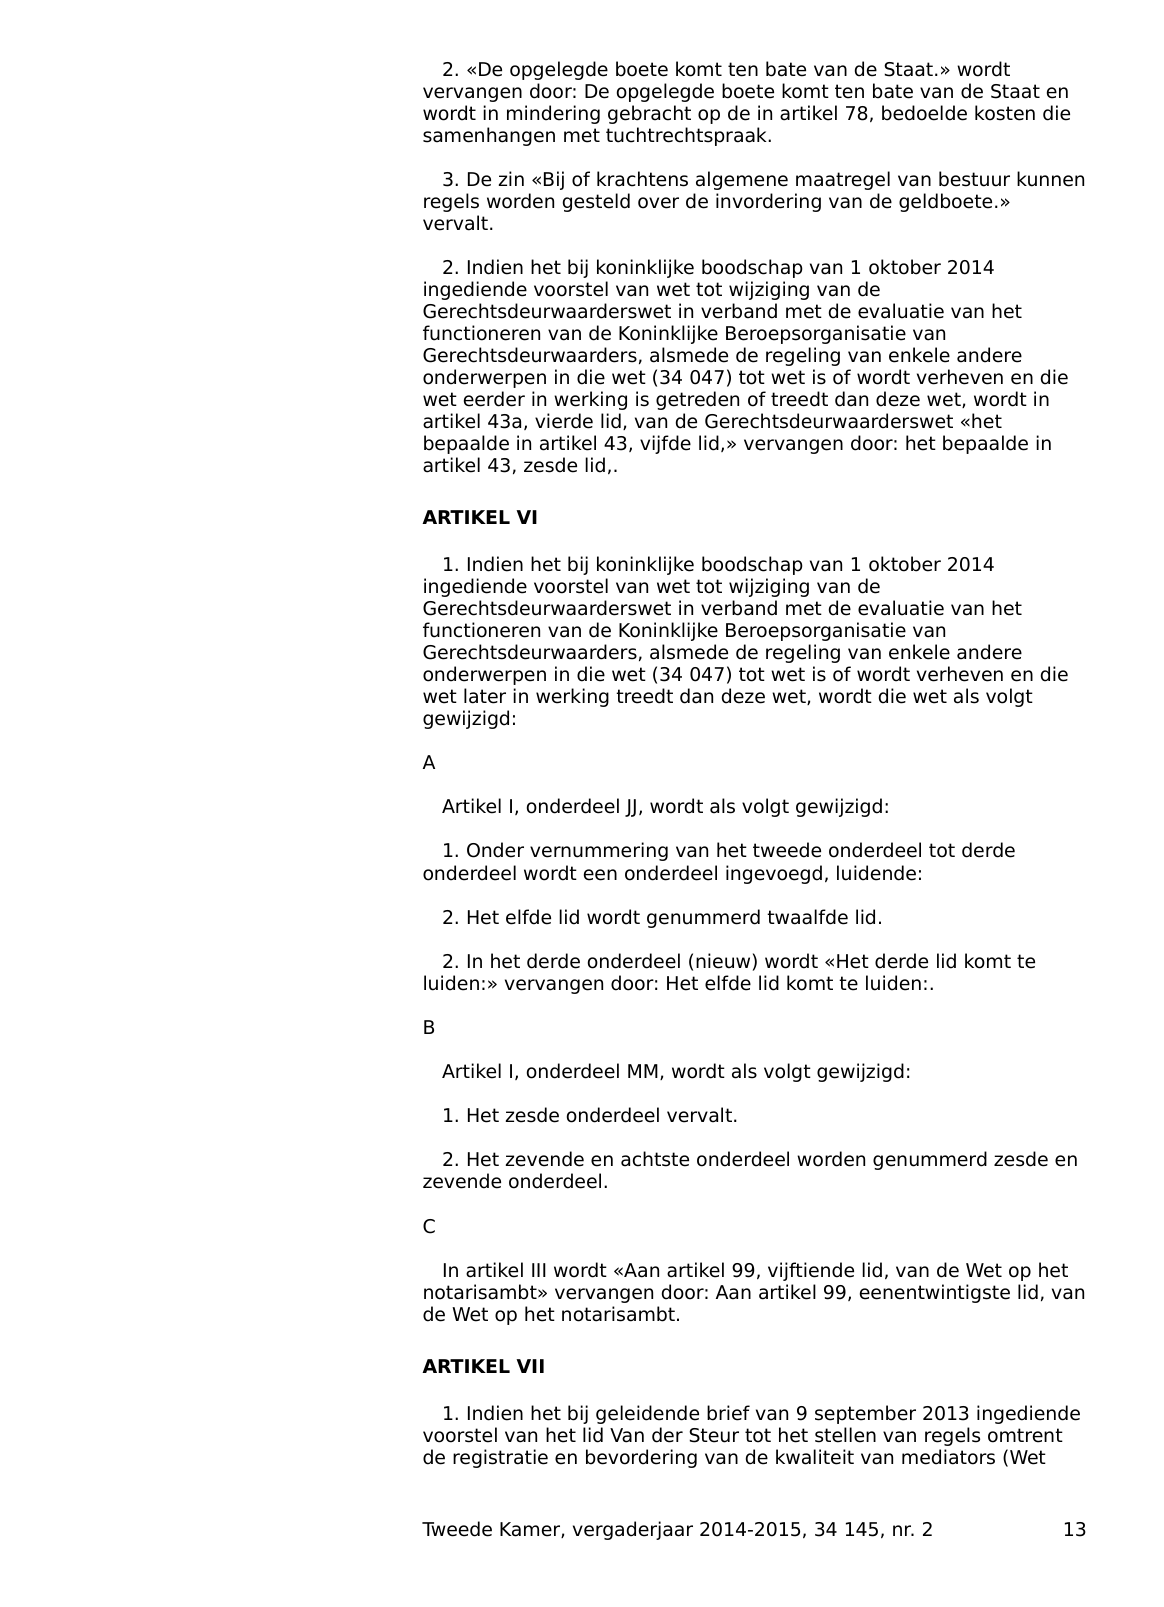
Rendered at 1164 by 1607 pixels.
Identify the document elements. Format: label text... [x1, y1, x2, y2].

subtitle ARTIKEL VI [422, 507, 1087, 529]
text 2. Het elfde lid wordt genummerd twaalfde lid. [422, 907, 1087, 928]
text 2. «De opgelegde boete komt ten bate van de Staat.» wordt vervangen door: De opgelegde boete komt ten bate van de Staat en wordt in mindering gebracht op de in artikel 78, bedoelde kosten die samenhangen met tuchtrechtspraak. [422, 59, 1087, 147]
text 3. De zin «Bij of krachtens algemene maatregel van bestuur kunnen regels worden gesteld over de invordering van de geldboete.» vervalt. [422, 169, 1087, 235]
text Artikel I, onderdeel JJ, wordt als volgt gewijzigd: [422, 796, 1087, 818]
text Artikel I, onderdeel MM, wordt als volgt gewijzigd: [422, 1061, 1087, 1083]
text A [422, 752, 1087, 774]
text 2. Het zevende en achtste onderdeel worden genummerd zesde en zevende onderdeel. [422, 1149, 1087, 1193]
text In artikel III wordt «Aan artikel 99, vijftiende lid, van de Wet op het notarisambt» vervangen door: Aan artikel 99, eenentwintigste lid, van de Wet op het notarisambt. [422, 1260, 1087, 1326]
text C [422, 1216, 1087, 1237]
text B [422, 1017, 1087, 1039]
text 1. Het zesde onderdeel vervalt. [422, 1105, 1087, 1127]
subtitle ARTIKEL VII [422, 1356, 1087, 1378]
text 2. Indien het bij koninklijke boodschap van 1 oktober 2014 ingediende voorstel van wet tot wijziging van de Gerechtsdeurwaarderswet in verband met de evaluatie van het functioneren van de Koninklijke Beroepsorganisatie van Gerechtsdeurwaarders, alsmede de regeling van enkele andere onderwerpen in die wet (34 047) tot wet is of wordt verheven en die wet eerder in werking is getreden of treedt dan deze wet, wordt in artikel 43a, vierde lid, van de Gerechtsdeurwaarderswet «het bepaalde in artikel 43, vijfde lid,» vervangen door: het bepaalde in artikel 43, zesde lid,. [422, 257, 1087, 477]
text 1. Onder vernummering van het tweede onderdeel tot derde onderdeel wordt een onderdeel ingevoegd, luidende: [422, 840, 1087, 884]
text 1. Indien het bij geleidende brief van 9 september 2013 ingediende voorstel van het lid Van der Steur tot het stellen van regels omtrent de registratie en bevordering van de kwaliteit van mediators (Wet [422, 1403, 1087, 1468]
text 1. Indien het bij koninklijke boodschap van 1 oktober 2014 ingediende voorstel van wet tot wijziging van de Gerechtsdeurwaarderswet in verband met de evaluatie van het functioneren van de Koninklijke Beroepsorganisatie van Gerechtsdeurwaarders, alsmede de regeling van enkele andere onderwerpen in die wet (34 047) tot wet is of wordt verheven en die wet later in werking treedt dan deze wet, wordt die wet als volgt gewijzigd: [422, 554, 1087, 730]
text 2. In het derde onderdeel (nieuw) wordt «Het derde lid komt te luiden:» vervangen door: Het elfde lid komt te luiden:. [422, 951, 1087, 995]
